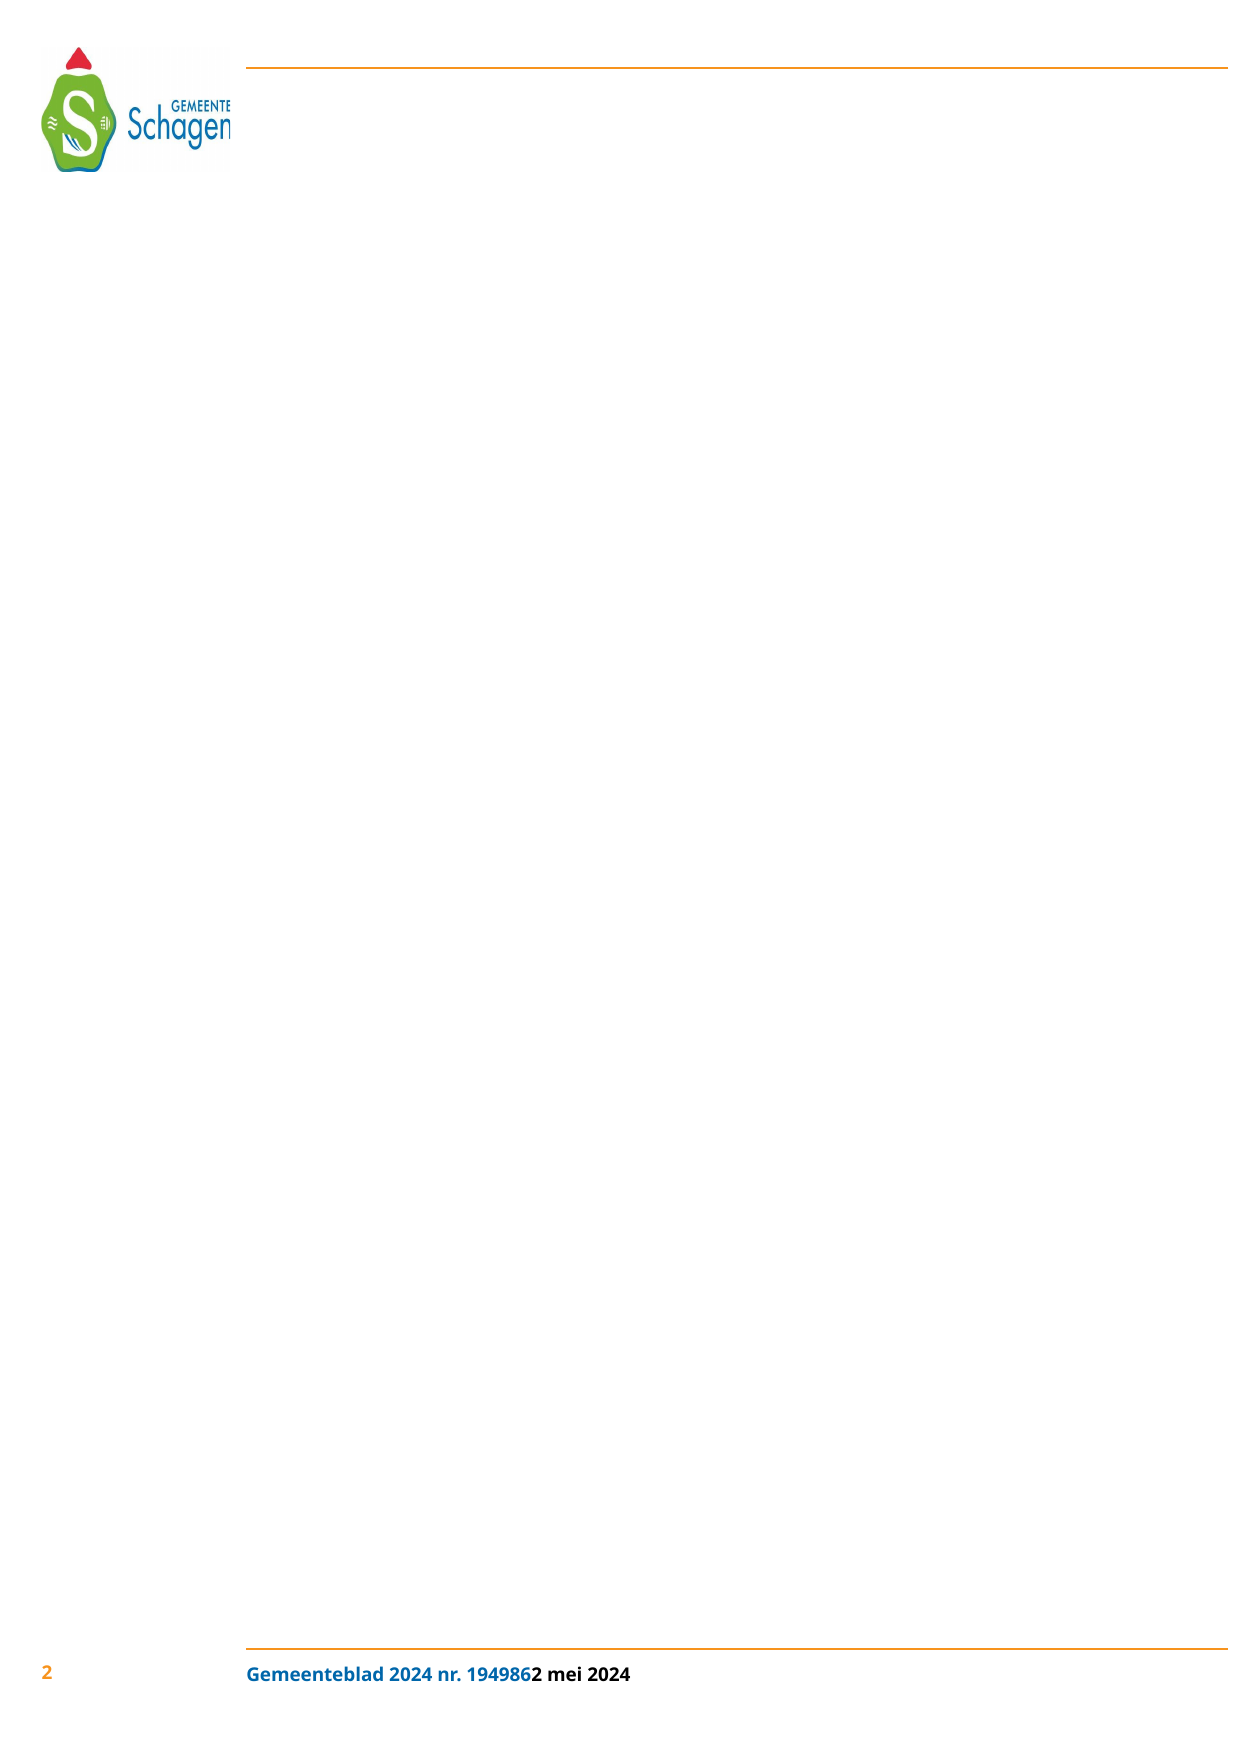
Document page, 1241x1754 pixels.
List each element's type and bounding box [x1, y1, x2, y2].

picture [41, 47, 231, 172]
